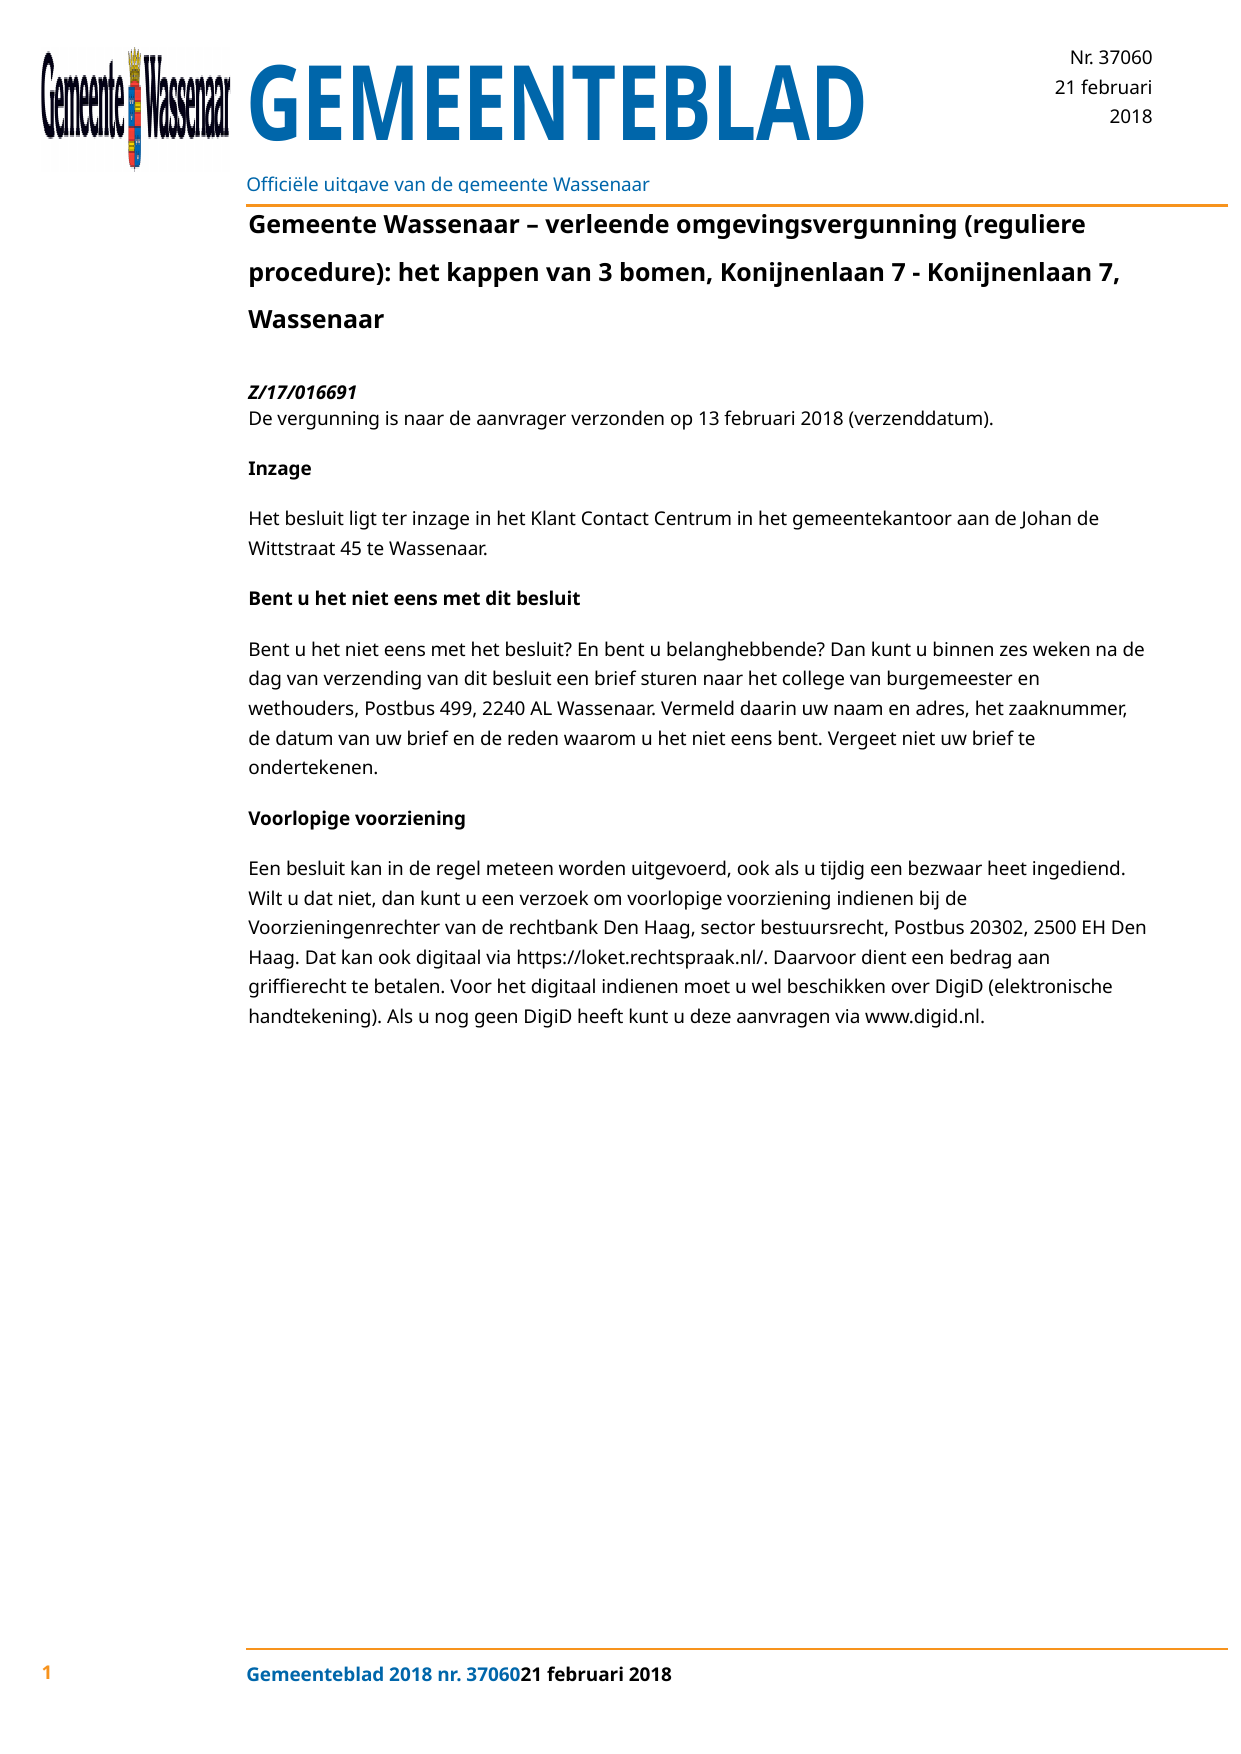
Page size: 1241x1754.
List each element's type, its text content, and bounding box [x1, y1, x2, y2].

text Inzage [248, 455, 1152, 481]
text Voorlopige voorziening [248, 805, 1152, 831]
text Z/17/016691 [248, 379, 1152, 405]
text Bent u het niet eens met het besluit? En bent u belanghebbende? Dan kunt u binnen zes weken na de dag van verzending van dit besluit een brief sturen naar het college van burgemeester en wethouders, Postbus 499, 2240 AL Wassenaar. Vermeld daarin uw naam en adres, het zaaknummer, de datum van uw brief en de reden waarom u het niet eens bent. Vergeet niet uw brief te ondertekenen. [248, 636, 1152, 780]
text De vergunning is naar de aanvrager verzonden op 13 februari 2018 (verzenddatum). [248, 405, 1152, 431]
text Gemeente Wassenaar – verleende omgevingsvergunning (reguliere procedure): het kappen van 3 bomen, Konijnenlaan 7 - Konijnenlaan 7, Wassenaar [248, 207, 1152, 336]
text Een besluit kan in de regel meteen worden uitgevoerd, ook als u tijdig een bezwaar heet ingediend. Wilt u dat niet, dan kunt u een verzoek om voorlopige voorziening indienen bij de Voorzieningenrechter van de rechtbank Den Haag, sector bestuursrecht, Postbus 20302, 2500 EH Den Haag. Dat kan ook digitaal via https://loket.rechtspraak.nl/. Daarvoor dient een bedrag aan griffierecht te betalen. Voor het digitaal indienen moet u wel beschikken over DigiD (elektronische handtekening). Als u nog geen DigiD heeft kunt u deze aanvragen via www.digid.nl. [248, 855, 1152, 1029]
text Het besluit ligt ter inzage in het Klant Contact Centrum in het gemeentekantoor aan de Johan de Wittstraat 45 te Wassenaar. [248, 506, 1152, 561]
picture [41, 47, 231, 172]
text Bent u het niet eens met dit besluit [248, 586, 1152, 611]
